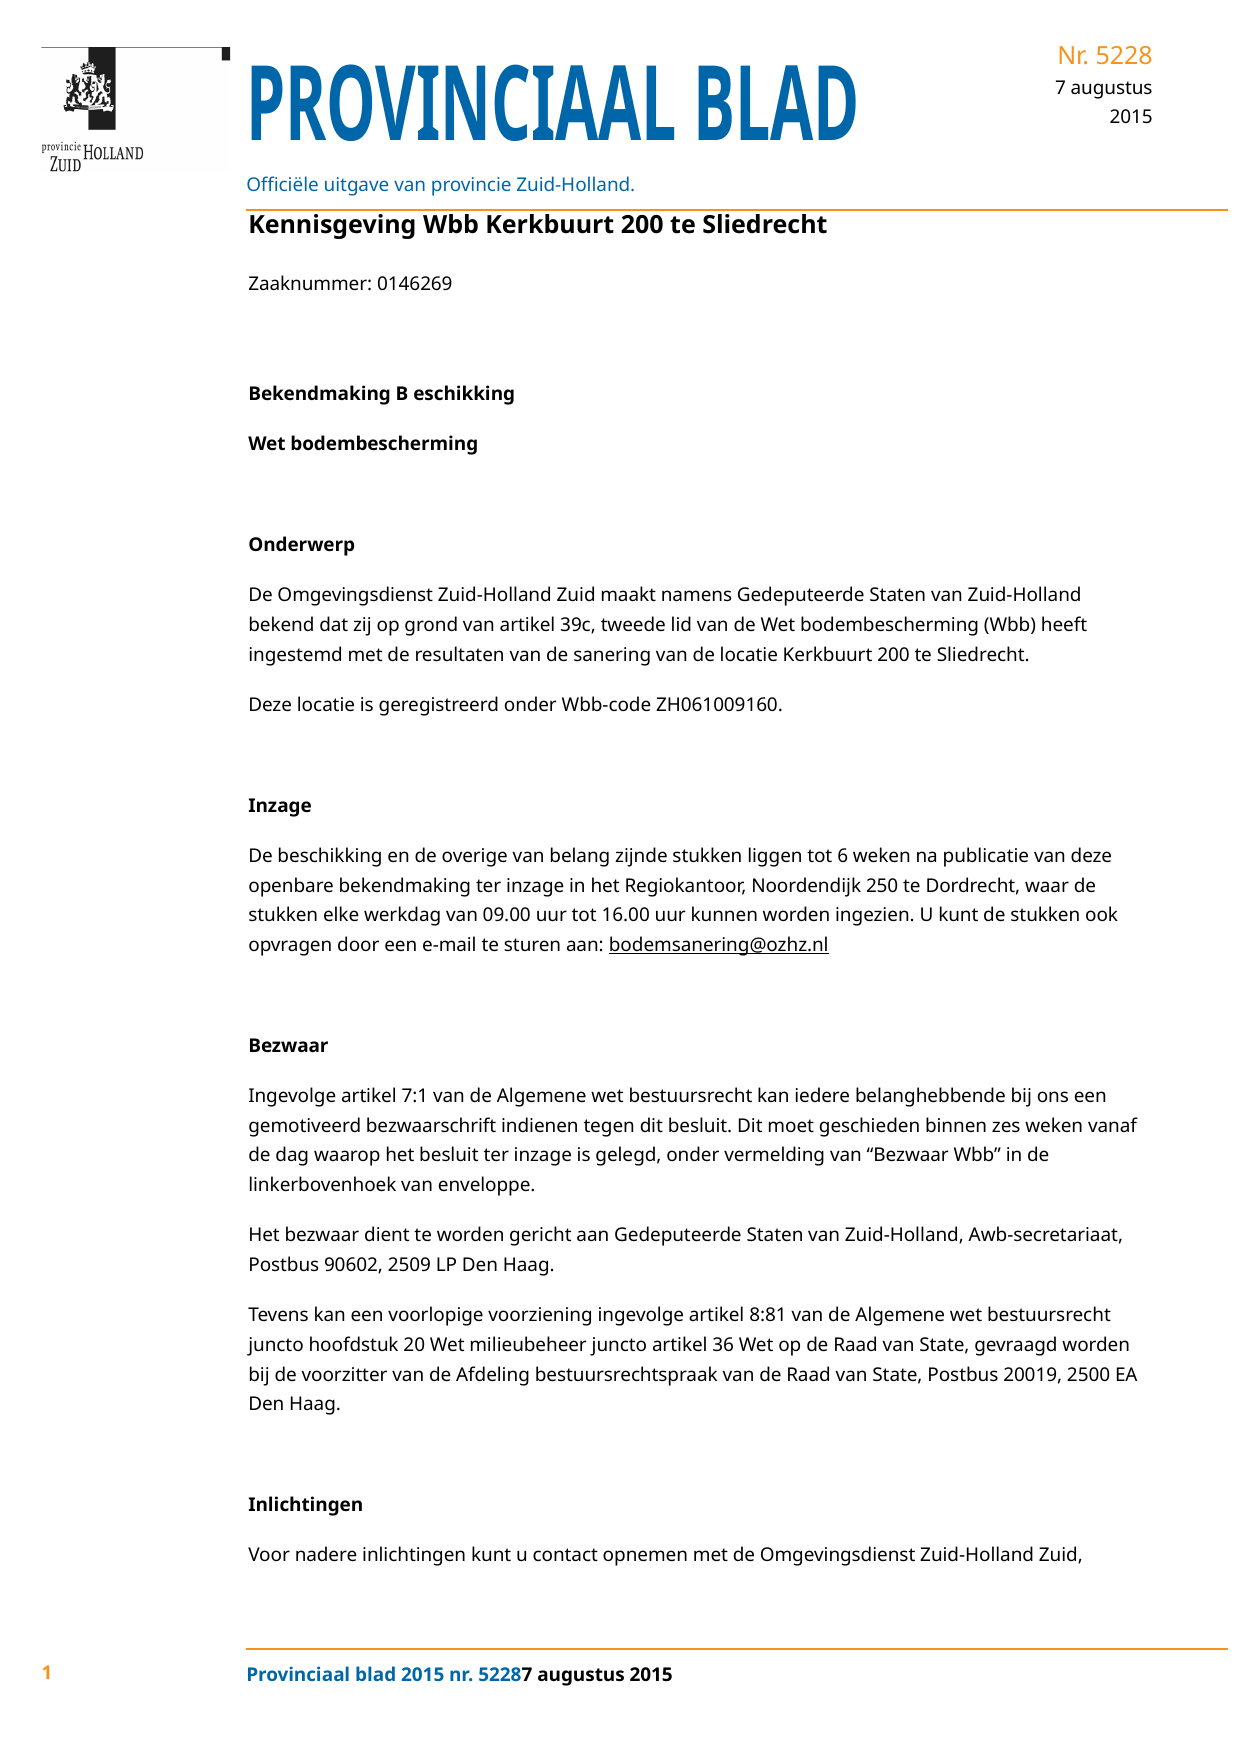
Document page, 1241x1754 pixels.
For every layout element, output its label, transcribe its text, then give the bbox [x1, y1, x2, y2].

text Kennisgeving Wbb Kerkbuurt 200 te Sliedrecht [248, 211, 1152, 241]
text Onderwerp [248, 531, 1152, 557]
text Voor nadere inlichtingen kunt u contact opnemen met de Omgevingsdienst Zuid-Holland Zuid, [248, 1542, 1152, 1567]
text De Omgevingsdienst Zuid-Holland Zuid maakt namens Gedeputeerde Staten van Zuid-Holland bekend dat zij op grond van artikel 39c, tweede lid van de Wet bodembescherming (Wbb) heeft ingestemd met de resultaten van de sanering van de locatie Kerkbuurt 200 te Sliedrecht. [248, 582, 1152, 666]
text Bezwaar [248, 1032, 1152, 1058]
text Deze locatie is geregistreerd onder Wbb-code ZH061009160. [248, 691, 1152, 717]
text Inzage [248, 792, 1152, 818]
text Inlichtingen [248, 1491, 1152, 1517]
text Wet bodembescherming [248, 430, 1152, 456]
picture [41, 47, 231, 172]
text Bekendmaking B eschikking [248, 380, 1152, 406]
text Tevens kan een voorlopige voorziening ingevolge artikel 8:81 van de Algemene wet bestuursrecht juncto hoofdstuk 20 Wet milieubeheer juncto artikel 36 Wet op de Raad van State, gevraagd worden bij de voorzitter van de Afdeling bestuursrechtspraak van de Raad van State, Postbus 20019, 2500 EA Den Haag. [248, 1302, 1152, 1416]
text Ingevolge artikel 7:1 van de Algemene wet bestuursrecht kan iedere belanghebbende bij ons een gemotiveerd bezwaarschrift indienen tegen dit besluit. Dit moet geschieden binnen zes weken vanaf de dag waarop het besluit ter inzage is gelegd, onder vermelding van “Bezwaar Wbb” in de linkerbovenhoek van enveloppe. [248, 1082, 1152, 1197]
text Het bezwaar dient te worden gericht aan Gedeputeerde Staten van Zuid-Holland, Awb-secretariaat, Postbus 90602, 2509 LP Den Haag. [248, 1222, 1152, 1277]
text Zaaknummer: 0146269 [248, 270, 1152, 296]
text De beschikking en de overige van belang zijnde stukken liggen tot 6 weken na publicatie van deze openbare bekendmaking ter inzage in het Regiokantoor, Noordendijk 250 te Dordrecht, waar de stukken elke werkdag van 09.00 uur tot 16.00 uur kunnen worden ingezien. U kunt de stukken ook opvragen door een e-mail te sturen aan: bodemsanering@ozhz.nl [248, 842, 1152, 957]
